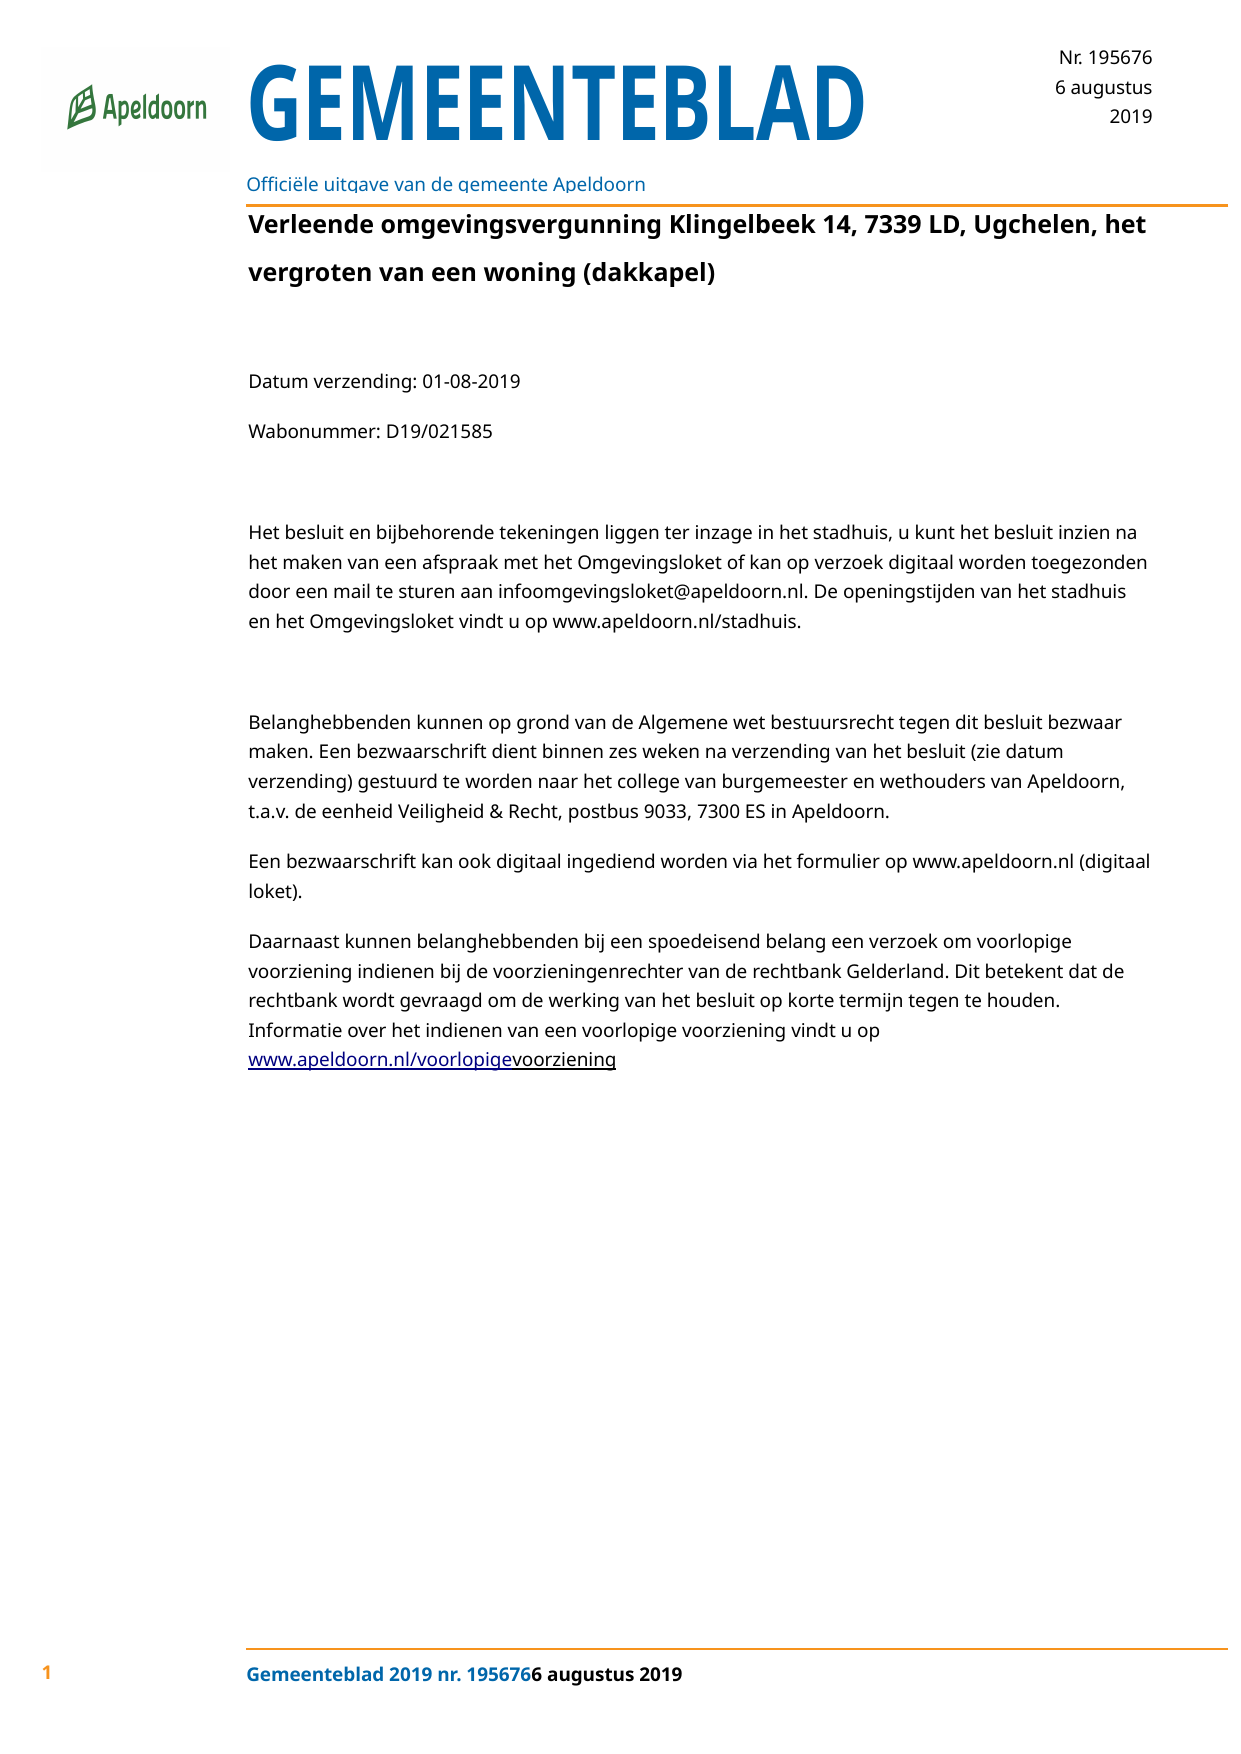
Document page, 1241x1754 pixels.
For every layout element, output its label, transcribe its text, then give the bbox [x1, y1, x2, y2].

text Belanghebbenden kunnen op grond van de Algemene wet bestuursrecht tegen dit besluit bezwaar maken. Een bezwaarschrift dient binnen zes weken na verzending van het besluit (zie datum verzending) gestuurd te worden naar het college van burgemeester en wethouders van Apeldoorn, t.a.v. de eenheid Veiligheid & Recht, postbus 9033, 7300 ES in Apeldoorn. [248, 709, 1152, 824]
text Verleende omgevingsvergunning Klingelbeek 14, 7339 LD, Ugchelen, het vergroten van een woning (dakkapel) [248, 207, 1152, 288]
text Daarnaast kunnen belanghebbenden bij een spoedeisend belang een verzoek om voorlopige voorziening indienen bij de voorzieningenrechter van de rechtbank Gelderland. Dit betekent dat de rechtbank wordt gevraagd om de werking van het besluit op korte termijn tegen te houden. Informatie over het indienen van een voorlopige voorziening vindt u op www.apeldoorn.nl/voorlopigevoorziening [248, 928, 1152, 1072]
picture [41, 47, 231, 172]
text Wabonummer: D19/021585 [248, 419, 1152, 444]
text Een bezwaarschrift kan ook digitaal ingediend worden via het formulier op www.apeldoorn.nl (digitaal loket). [248, 848, 1152, 904]
text Datum verzending: 01-08-2019 [248, 368, 1152, 394]
text Het besluit en bijbehorende tekeningen liggen ter inzage in het stadhuis, u kunt het besluit inzien na het maken van een afspraak met het Omgevingsloket of kan op verzoek digitaal worden toegezonden door een mail te sturen aan infoomgevingsloket@apeldoorn.nl. De openingstijden van het stadhuis en het Omgevingsloket vindt u op www.apeldoorn.nl/stadhuis. [248, 519, 1152, 634]
